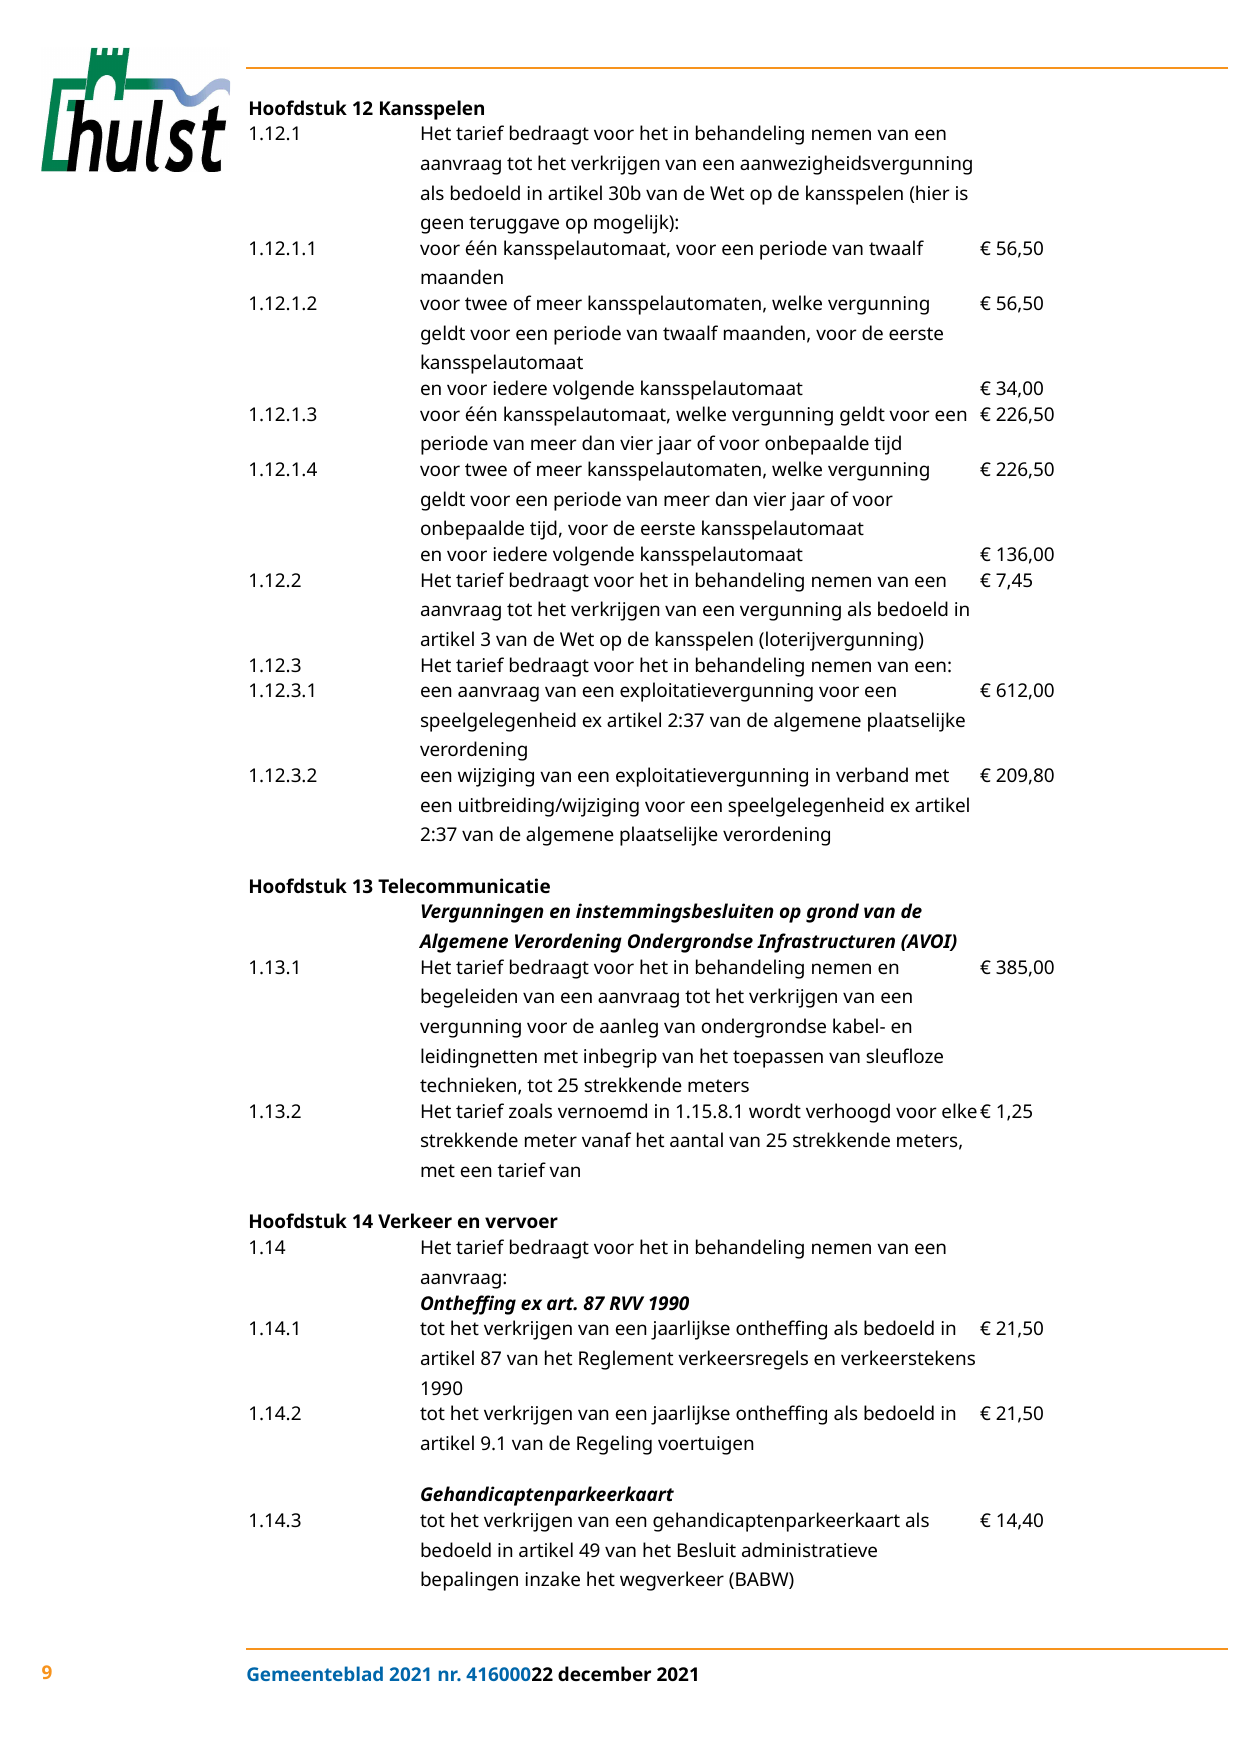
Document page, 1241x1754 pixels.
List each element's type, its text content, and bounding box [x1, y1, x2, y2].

table_cell 1.12.2 [248, 567, 420, 652]
table_cell Hoofdstuk 12 Kansspelen [248, 95, 980, 121]
table_cell 1.12.3.1 [248, 678, 420, 762]
table_cell 1.12.1.3 [248, 401, 420, 456]
table_cell € 209,80 [980, 763, 1152, 847]
table_cell 1.14.1 [248, 1316, 420, 1400]
table_cell voor twee of meer kansspelautomaten, welke vergunning geldt voor een periode van twaalf maanden, voor de eerste kansspelautomaat [420, 290, 980, 375]
table_cell Gehandicaptenparkeerkaart [420, 1481, 980, 1507]
table_cell Hoofdstuk 14 Verkeer en vervoer [248, 1209, 980, 1234]
table_cell € 56,50 [980, 235, 1152, 290]
table_cell 1.12.3.2 [248, 763, 420, 847]
table_cell [248, 1456, 420, 1481]
table_cell Vergunningen en instemmingsbesluiten op grond van de Algemene Verordening Ondergrondse Infrastructuren (AVOI) [420, 899, 980, 954]
table_cell [980, 1235, 1152, 1290]
table_cell 1.14.3 [248, 1507, 420, 1592]
table_cell tot het verkrijgen van een gehandicaptenparkeerkaart als bedoeld in artikel 49 van het Besluit administratieve bepalingen inzake het wegverkeer (BABW) [420, 1507, 980, 1592]
table_cell [980, 121, 1152, 235]
table_cell [420, 1183, 980, 1209]
table_cell Ontheffing ex art. 87 RVV 1990 [420, 1290, 980, 1316]
table_cell [248, 899, 420, 954]
table_cell Het tarief bedraagt voor het in behandeling nemen van een aanvraag tot het verkrijgen van een vergunning als bedoeld in artikel 3 van de Wet op de kansspelen (loterijvergunning) [420, 567, 980, 652]
table_cell [980, 1290, 1152, 1316]
table_cell [420, 1456, 980, 1481]
table_cell Hoofdstuk 13 Telecommunicatie [248, 873, 980, 899]
table_cell [980, 1456, 1152, 1481]
table_cell een wijziging van een exploitatievergunning in verband met een uitbreiding/wijziging voor een speelgelegenheid ex artikel 2:37 van de algemene plaatselijke verordening [420, 763, 980, 847]
table_cell € 1,25 [980, 1098, 1152, 1183]
table_cell een aanvraag van een exploitatievergunning voor een speelgelegenheid ex artikel 2:37 van de algemene plaatselijke verordening [420, 678, 980, 762]
table_cell € 385,00 [980, 954, 1152, 1098]
table_cell € 21,50 [980, 1400, 1152, 1456]
table_cell [980, 847, 1152, 873]
table_cell 1.13.2 [248, 1098, 420, 1183]
table_cell [248, 1481, 420, 1507]
table_cell [420, 847, 980, 873]
table_cell [248, 1183, 420, 1209]
table_cell [248, 541, 420, 567]
table_cell € 226,50 [980, 401, 1152, 456]
table_cell [980, 1481, 1152, 1507]
table_cell € 7,45 [980, 567, 1152, 652]
table_cell € 56,50 [980, 290, 1152, 375]
table_cell [980, 95, 1152, 121]
table_cell 1.14.2 [248, 1400, 420, 1456]
table_cell 1.14 [248, 1235, 420, 1290]
table_cell tot het verkrijgen van een jaarlijkse ontheffing als bedoeld in artikel 87 van het Reglement verkeersregels en verkeerstekens 1990 [420, 1316, 980, 1400]
table_cell € 14,40 [980, 1507, 1152, 1592]
table_cell [248, 375, 420, 401]
table_cell en voor iedere volgende kansspelautomaat [420, 541, 980, 567]
table_cell [980, 1183, 1152, 1209]
table_cell [980, 1209, 1152, 1234]
table_cell [980, 652, 1152, 677]
table_cell [980, 899, 1152, 954]
table_cell 1.12.1.4 [248, 456, 420, 541]
table_cell € 21,50 [980, 1316, 1152, 1400]
table_cell voor twee of meer kansspelautomaten, welke vergunning geldt voor een periode van meer dan vier jaar of voor onbepaalde tijd, voor de eerste kansspelautomaat [420, 456, 980, 541]
table_cell voor één kansspelautomaat, voor een periode van twaalf maanden [420, 235, 980, 290]
table_cell € 226,50 [980, 456, 1152, 541]
table_cell 1.12.1.2 [248, 290, 420, 375]
table_cell 1.12.1 [248, 121, 420, 235]
table_cell [980, 873, 1152, 899]
table_cell 1.12.1.1 [248, 235, 420, 290]
table_cell [248, 847, 420, 873]
table_cell en voor iedere volgende kansspelautomaat [420, 375, 980, 401]
table_cell € 136,00 [980, 541, 1152, 567]
table_cell Het tarief bedraagt voor het in behandeling nemen van een aanvraag tot het verkrijgen van een aanwezigheidsvergunning als bedoeld in artikel 30b van de Wet op de kansspelen (hier is geen teruggave op mogelijk): [420, 121, 980, 235]
picture [41, 47, 231, 172]
table_cell Het tarief bedraagt voor het in behandeling nemen van een aanvraag: [420, 1235, 980, 1290]
table_cell [248, 1290, 420, 1316]
table_cell Het tarief zoals vernoemd in 1.15.8.1 wordt verhoogd voor elke strekkende meter vanaf het aantal van 25 strekkende meters, met een tarief van [420, 1098, 980, 1183]
table_cell Het tarief bedraagt voor het in behandeling nemen en begeleiden van een aanvraag tot het verkrijgen van een vergunning voor de aanleg van ondergrondse kabel- en leidingnetten met inbegrip van het toepassen van sleufloze technieken, tot 25 strekkende meters [420, 954, 980, 1098]
table_cell 1.13.1 [248, 954, 420, 1098]
table_cell € 34,00 [980, 375, 1152, 401]
table_cell voor één kansspelautomaat, welke vergunning geldt voor een periode van meer dan vier jaar of voor onbepaalde tijd [420, 401, 980, 456]
table_cell Het tarief bedraagt voor het in behandeling nemen van een: [420, 652, 980, 677]
table_cell tot het verkrijgen van een jaarlijkse ontheffing als bedoeld in artikel 9.1 van de Regeling voertuigen [420, 1400, 980, 1456]
table_cell € 612,00 [980, 678, 1152, 762]
table_cell 1.12.3 [248, 652, 420, 677]
